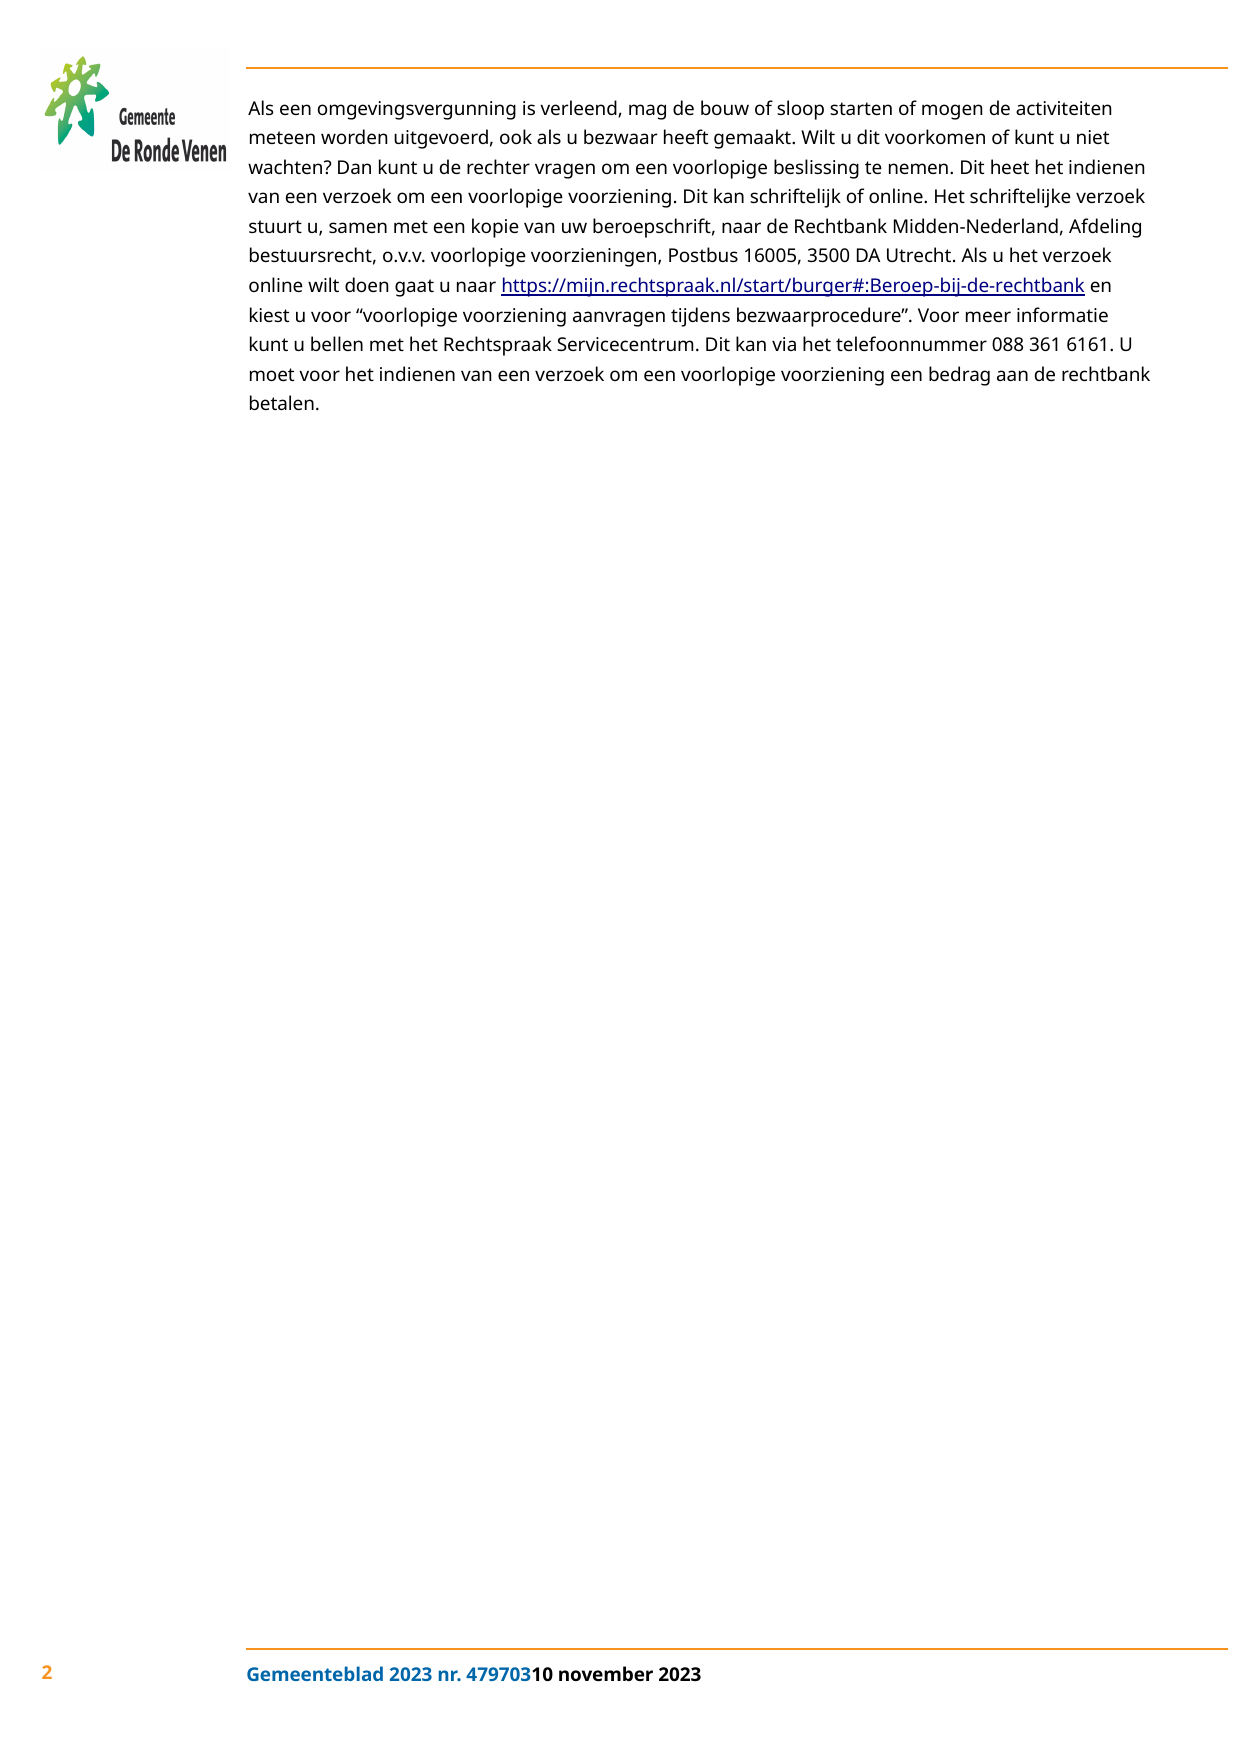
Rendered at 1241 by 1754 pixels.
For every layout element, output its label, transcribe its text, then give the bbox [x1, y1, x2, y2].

picture [41, 47, 231, 172]
text Als een omgevingsvergunning is verleend, mag de bouw of sloop starten of mogen de activiteiten meteen worden uitgevoerd, ook als u bezwaar heeft gemaakt. Wilt u dit voorkomen of kunt u niet wachten? Dan kunt u de rechter vragen om een voorlopige beslissing te nemen. Dit heet het indienen van een verzoek om een voorlopige voorziening. Dit kan schriftelijk of online. Het schriftelijke verzoek stuurt u, samen met een kopie van uw beroepschrift, naar de Rechtbank Midden-Nederland, Afdeling bestuursrecht, o.v.v. voorlopige voorzieningen, Postbus 16005, 3500 DA Utrecht. Als u het verzoek online wilt doen gaat u naar https://mijn.rechtspraak.nl/start/burger#:Beroep-bij-de-rechtbank en kiest u voor “voorlopige voorziening aanvragen tijdens bezwaarprocedure”. Voor meer informatie kunt u bellen met het Rechtspraak Servicecentrum. Dit kan via het telefoonnummer 088 361 6161. U moet voor het indienen van een verzoek om een voorlopige voorziening een bedrag aan de rechtbank betalen. [248, 95, 1152, 416]
